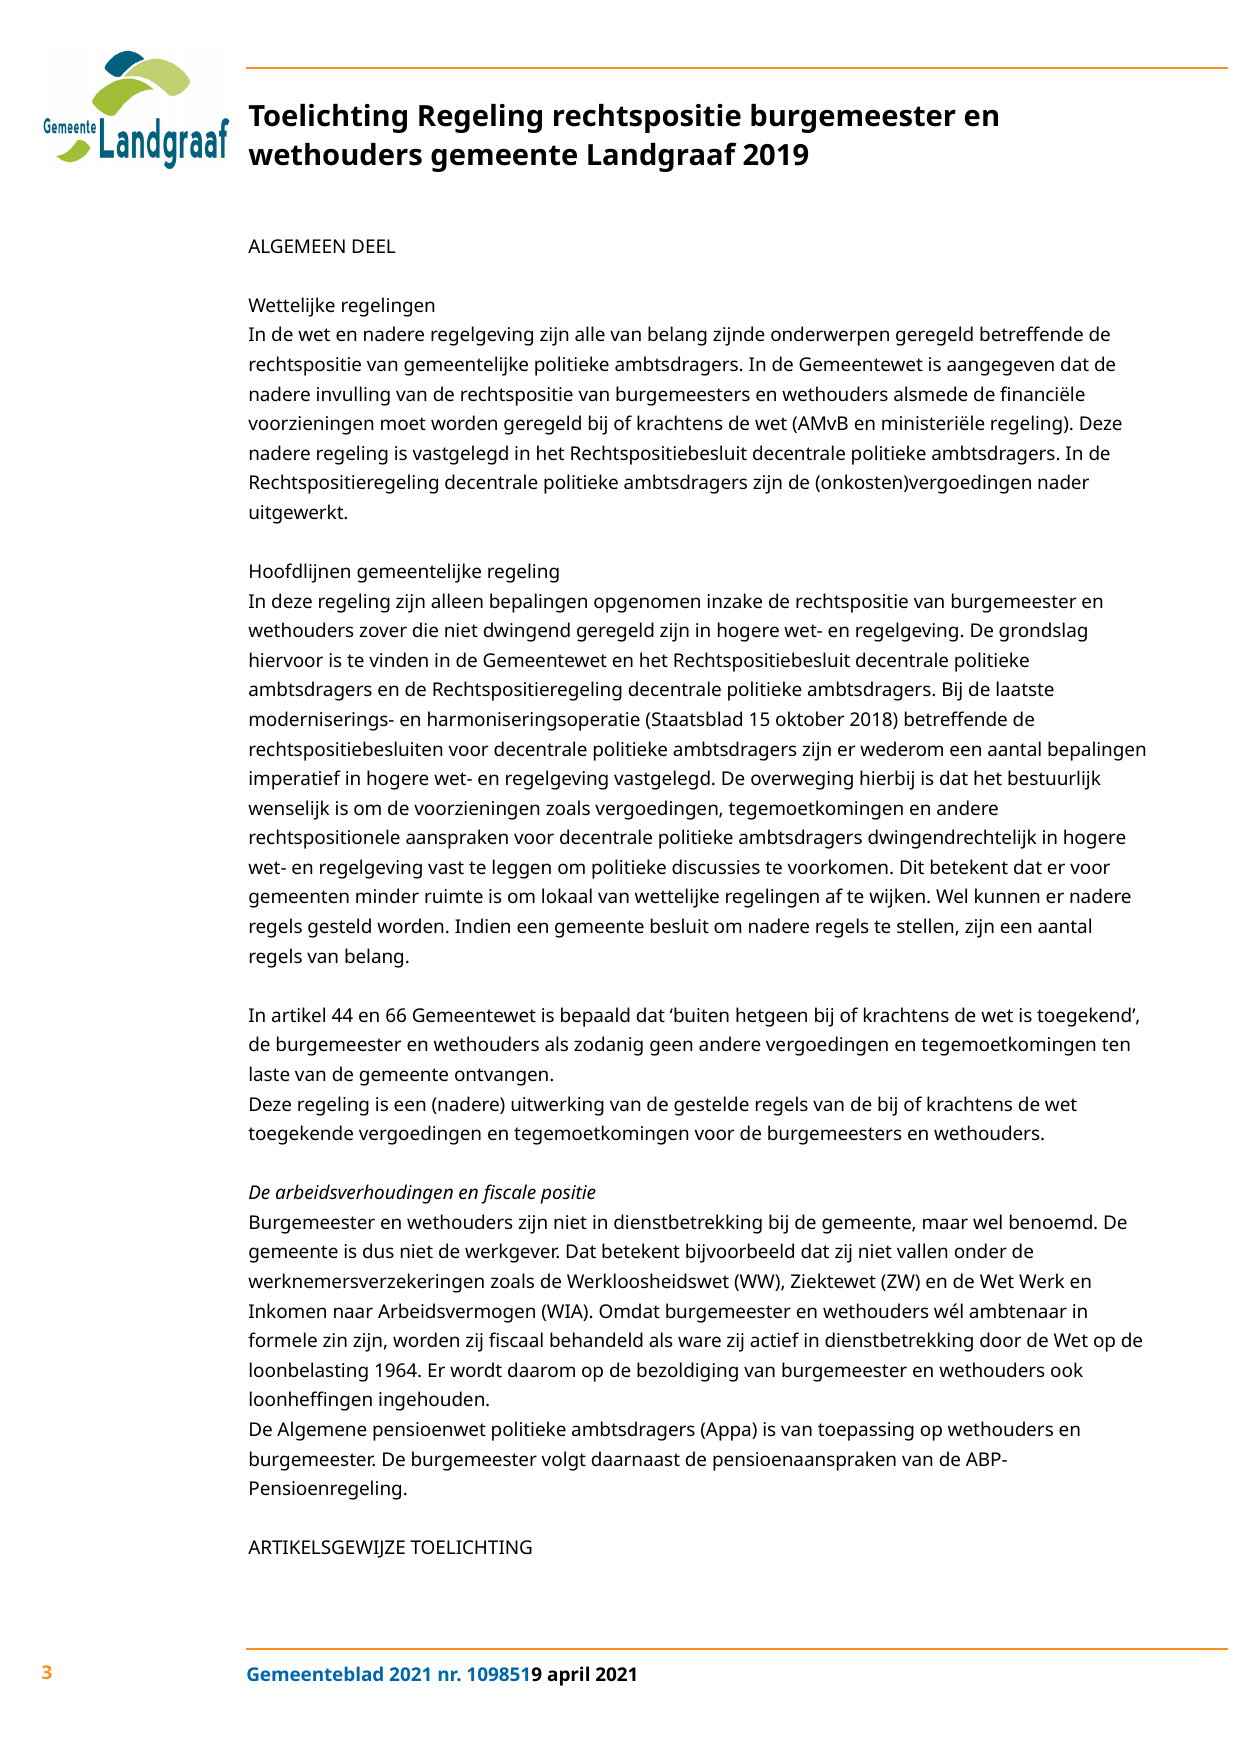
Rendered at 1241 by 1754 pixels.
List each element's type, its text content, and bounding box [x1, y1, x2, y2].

text ALGEMEEN DEEL [248, 233, 1152, 259]
text De arbeidsverhoudingen en fiscale positie [248, 1179, 1152, 1205]
text ARTIKELSGEWIJZE TOELICHTING [248, 1534, 1152, 1560]
text In de wet en nadere regelgeving zijn alle van belang zijnde onderwerpen geregeld betreffende de rechtspositie van gemeentelijke politieke ambtsdragers. In de Gemeentewet is aangegeven dat de nadere invulling van de rechtspositie van burgemeesters en wethouders alsmede de financiële voorzieningen moet worden geregeld bij of krachtens de wet (AMvB en ministeriële regeling). Deze nadere regeling is vastgelegd in het Rechtspositiebesluit decentrale politieke ambtsdragers. In de Rechtspositieregeling decentrale politieke ambtsdragers zijn de (onkosten)vergoedingen nader uitgewerkt. [248, 322, 1152, 525]
text Deze regeling is een (nadere) uitwerking van de gestelde regels van de bij of krachtens de wet toegekende vergoedingen en tegemoetkomingen voor de burgemeesters en wethouders. [248, 1091, 1152, 1146]
text De Algemene pensioenwet politieke ambtsdragers (Appa) is van toepassing op wethouders en burgemeester. De burgemeester volgt daarnaast de pensioenaanspraken van de ABP-Pensioenregeling. [248, 1416, 1152, 1501]
text Hoofdlijnen gemeentelijke regeling [248, 558, 1152, 584]
text In artikel 44 en 66 Gemeentewet is bepaald dat ‘buiten hetgeen bij of krachtens de wet is toegekend’, de burgemeester en wethouders als zodanig geen andere vergoedingen en tegemoetkomingen ten laste van de gemeente ontvangen. [248, 1002, 1152, 1087]
text Burgemeester en wethouders zijn niet in dienstbetrekking bij de gemeente, maar wel benoemd. De gemeente is dus niet de werkgever. Dat betekent bijvoorbeeld dat zij niet vallen onder de werknemersverzekeringen zoals de Werkloosheidswet (WW), Ziektewet (ZW) en de Wet Werk en Inkomen naar Arbeidsvermogen (WIA). Omdat burgemeester en wethouders wél ambtenaar in formele zin zijn, worden zij fiscaal behandeld als ware zij actief in dienstbetrekking door de Wet op de loonbelasting 1964. Er wordt daarom op de bezoldiging van burgemeester en wethouders ook loonheffingen ingehouden. [248, 1209, 1152, 1412]
text In deze regeling zijn alleen bepalingen opgenomen inzake de rechtspositie van burgemeester en wethouders zover die niet dwingend geregeld zijn in hogere wet- en regelgeving. De grondslag hiervoor is te vinden in de Gemeentewet en het Rechtspositiebesluit decentrale politieke ambtsdragers en de Rechtspositieregeling decentrale politieke ambtsdragers. Bij de laatste moderniserings- en harmoniseringsoperatie (Staatsblad 15 oktober 2018) betreffende de rechtspositiebesluiten voor decentrale politieke ambtsdragers zijn er wederom een aantal bepalingen imperatief in hogere wet- en regelgeving vastgelegd. De overweging hierbij is dat het bestuurlijk wenselijk is om de voorzieningen zoals vergoedingen, tegemoetkomingen en andere rechtspositionele aanspraken voor decentrale politieke ambtsdragers dwingendrechtelijk in hogere wet- en regelgeving vast te leggen om politieke discussies te voorkomen. Dit betekent dat er voor gemeenten minder ruimte is om lokaal van wettelijke regelingen af te wijken. Wel kunnen er nadere regels gesteld worden. Indien een gemeente besluit om nadere regels te stellen, zijn een aantal regels van belang. [248, 588, 1152, 969]
text Wettelijke regelingen [248, 292, 1152, 318]
picture [41, 47, 231, 172]
text Toelichting Regeling rechtspositie burgemeester en wethouders gemeente Landgraaf 2019 [248, 95, 1152, 174]
